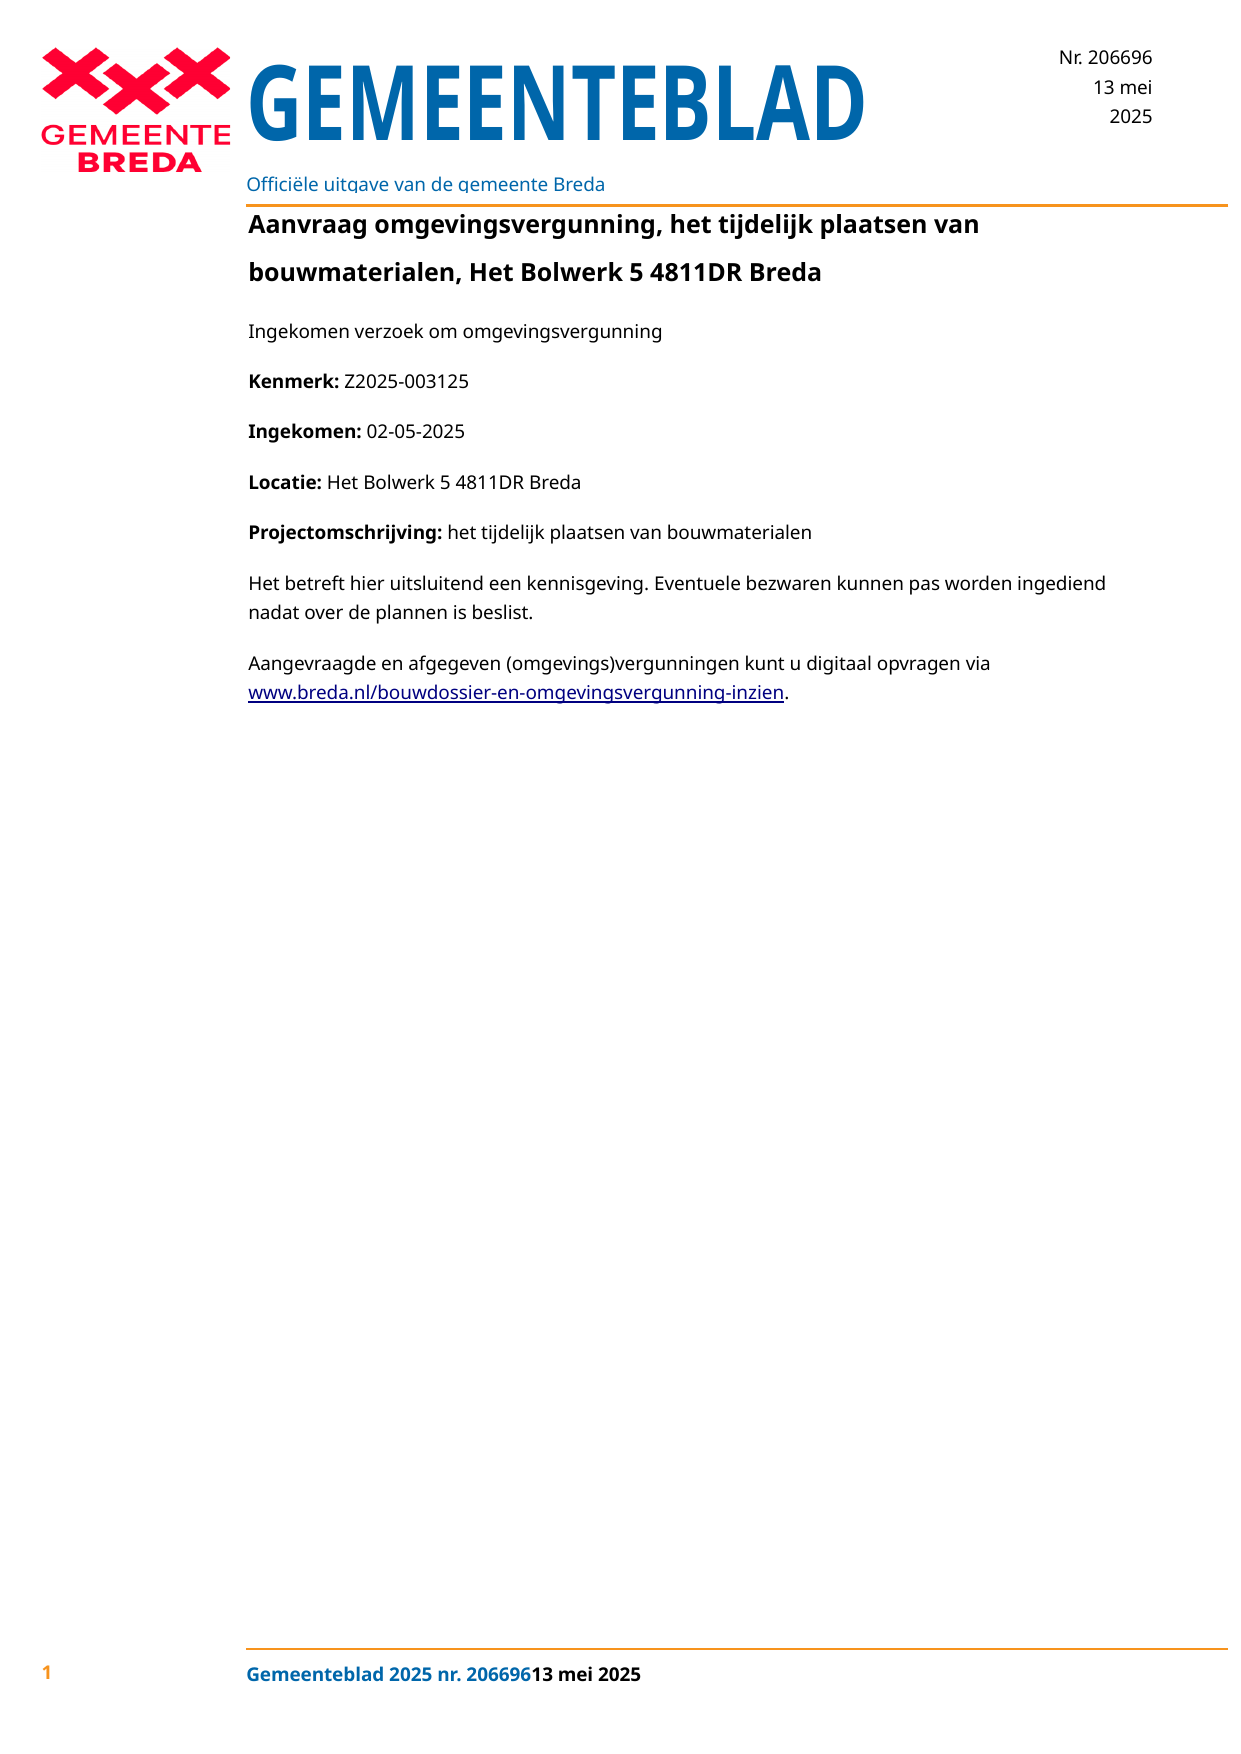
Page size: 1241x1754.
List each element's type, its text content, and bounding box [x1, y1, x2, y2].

text Ingekomen verzoek om omgevingsvergunning [248, 318, 1152, 344]
text Ingekomen: 02-05-2025 [248, 419, 1152, 444]
text Aanvraag omgevingsvergunning, het tijdelijk plaatsen van bouwmaterialen, Het Bolwerk 5 4811DR Breda [248, 207, 1152, 288]
text Aangevraagde en afgegeven (omgevings)vergunningen kunt u digitaal opvragen via www.breda.nl/bouwdossier-en-omgevingsvergunning-inzien. [248, 650, 1152, 705]
text Kenmerk: Z2025-003125 [248, 368, 1152, 394]
text Het betreft hier uitsluitend een kennisgeving. Eventuele bezwaren kunnen pas worden ingediend nadat over de plannen is beslist. [248, 570, 1152, 625]
text Projectomschrijving: het tijdelijk plaatsen van bouwmaterialen [248, 519, 1152, 545]
picture [41, 47, 231, 172]
text Locatie: Het Bolwerk 5 4811DR Breda [248, 469, 1152, 495]
